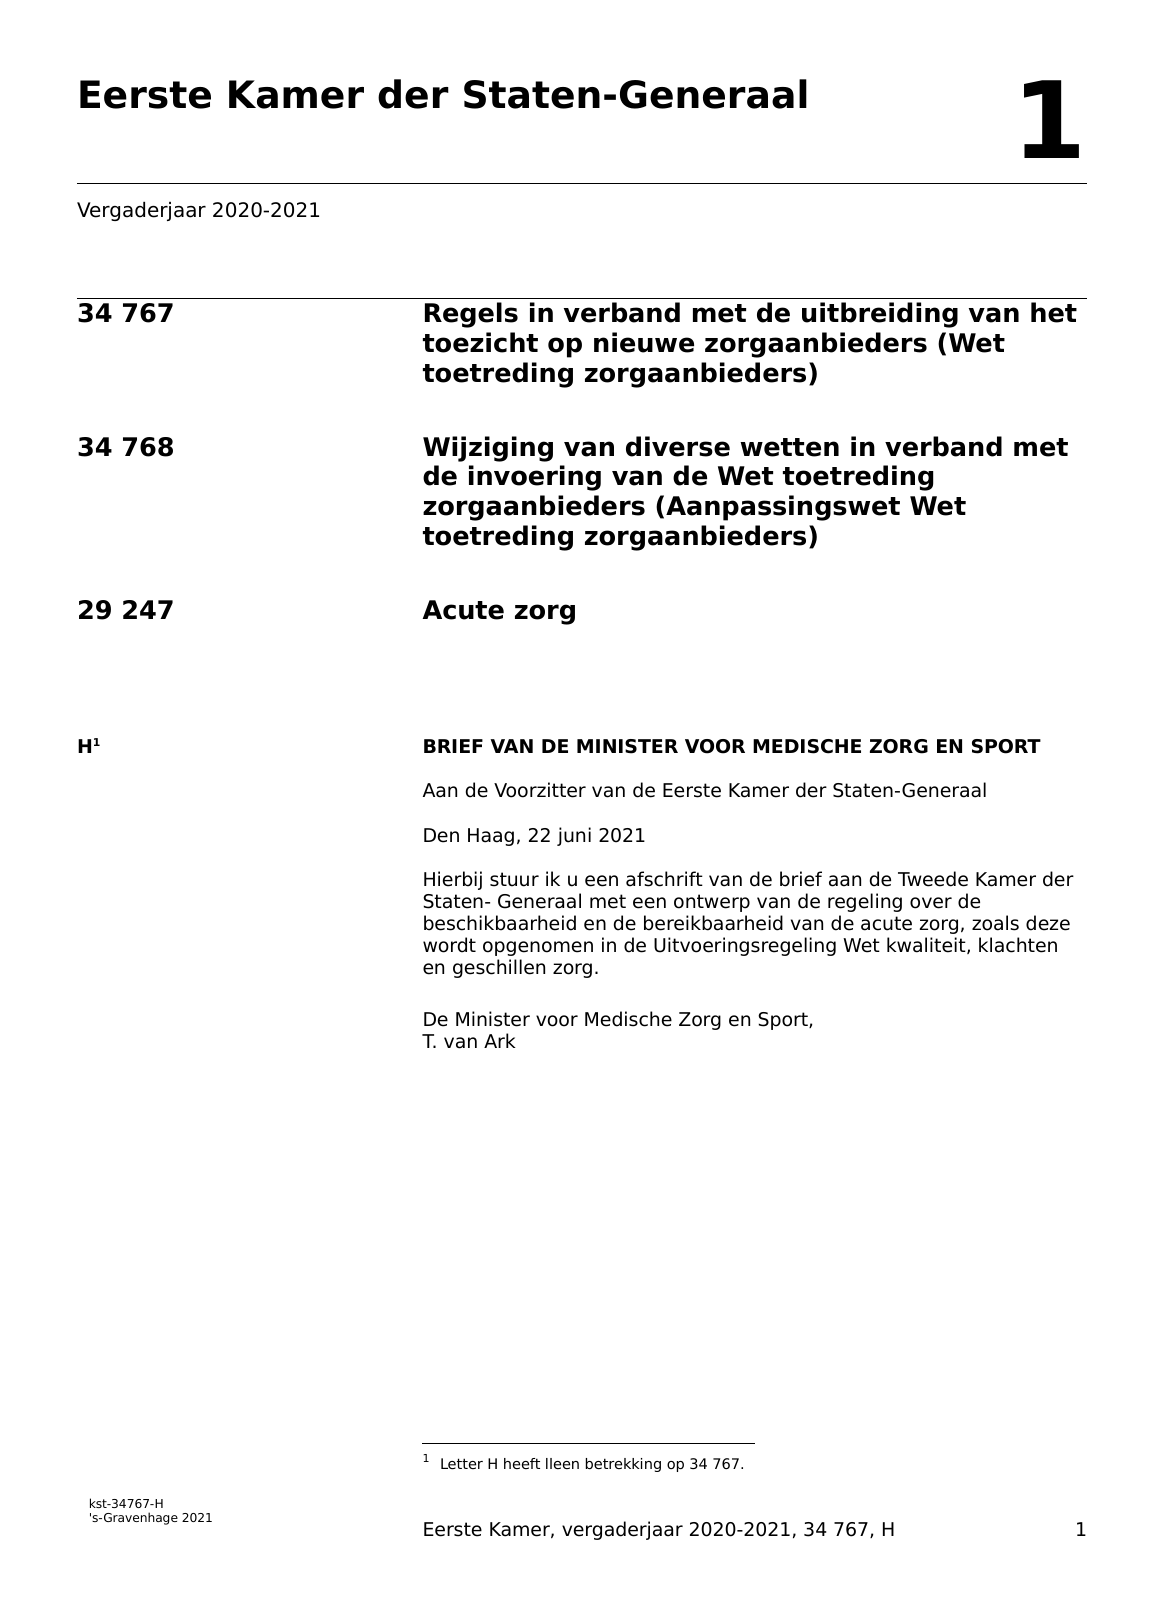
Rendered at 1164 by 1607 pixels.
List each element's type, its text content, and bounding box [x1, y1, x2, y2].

table_header Eerste Kamer der Staten-Generaal [77, 59, 886, 183]
text Hierbij stuur ik u een afschrift van de brief aan de Tweede Kamer der Staten- Generaal met een ontwerp van de regeling over de beschikbaarheid en de bereikbaarheid van de acute zorg, zoals deze wordt opgenomen in de Uitvoeringsregeling Wet kwaliteit, klachten en geschillen zorg. [422, 869, 1087, 979]
text Aan de Voorzitter van de Eerste Kamer der Staten-Generaal [422, 780, 1087, 802]
text 's-Gravenhage 2021 [88, 1511, 323, 1525]
text Letter H heeft lleen betrekking op 34 767. [422, 1452, 1087, 1474]
table_header 1 [886, 59, 1087, 183]
text Den Haag, 22 juni 2021 [422, 824, 1087, 847]
text kst-34767-H [88, 1497, 323, 1511]
subtitle H BRIEF VAN DE MINISTER VOOR MEDISCHE ZORG EN SPORT [77, 736, 1087, 758]
subtitle 34 767 Regels in verband met de uitbreiding van het toezicht op nieuwe zorgaanbieders (Wet toetreding zorgaanbieders) [77, 299, 1087, 388]
subtitle 29 247 Acute zorg [77, 596, 1087, 625]
table_cell Vergaderjaar 2020-2021 [77, 184, 1087, 298]
text De Minister voor Medische Zorg en Sport, T. van Ark [422, 1009, 1087, 1053]
subtitle 34 768 Wijziging van diverse wetten in verband met de invoering van de Wet toetreding zorgaanbieders (Aanpassingswet Wet toetreding zorgaanbieders) [77, 432, 1087, 551]
